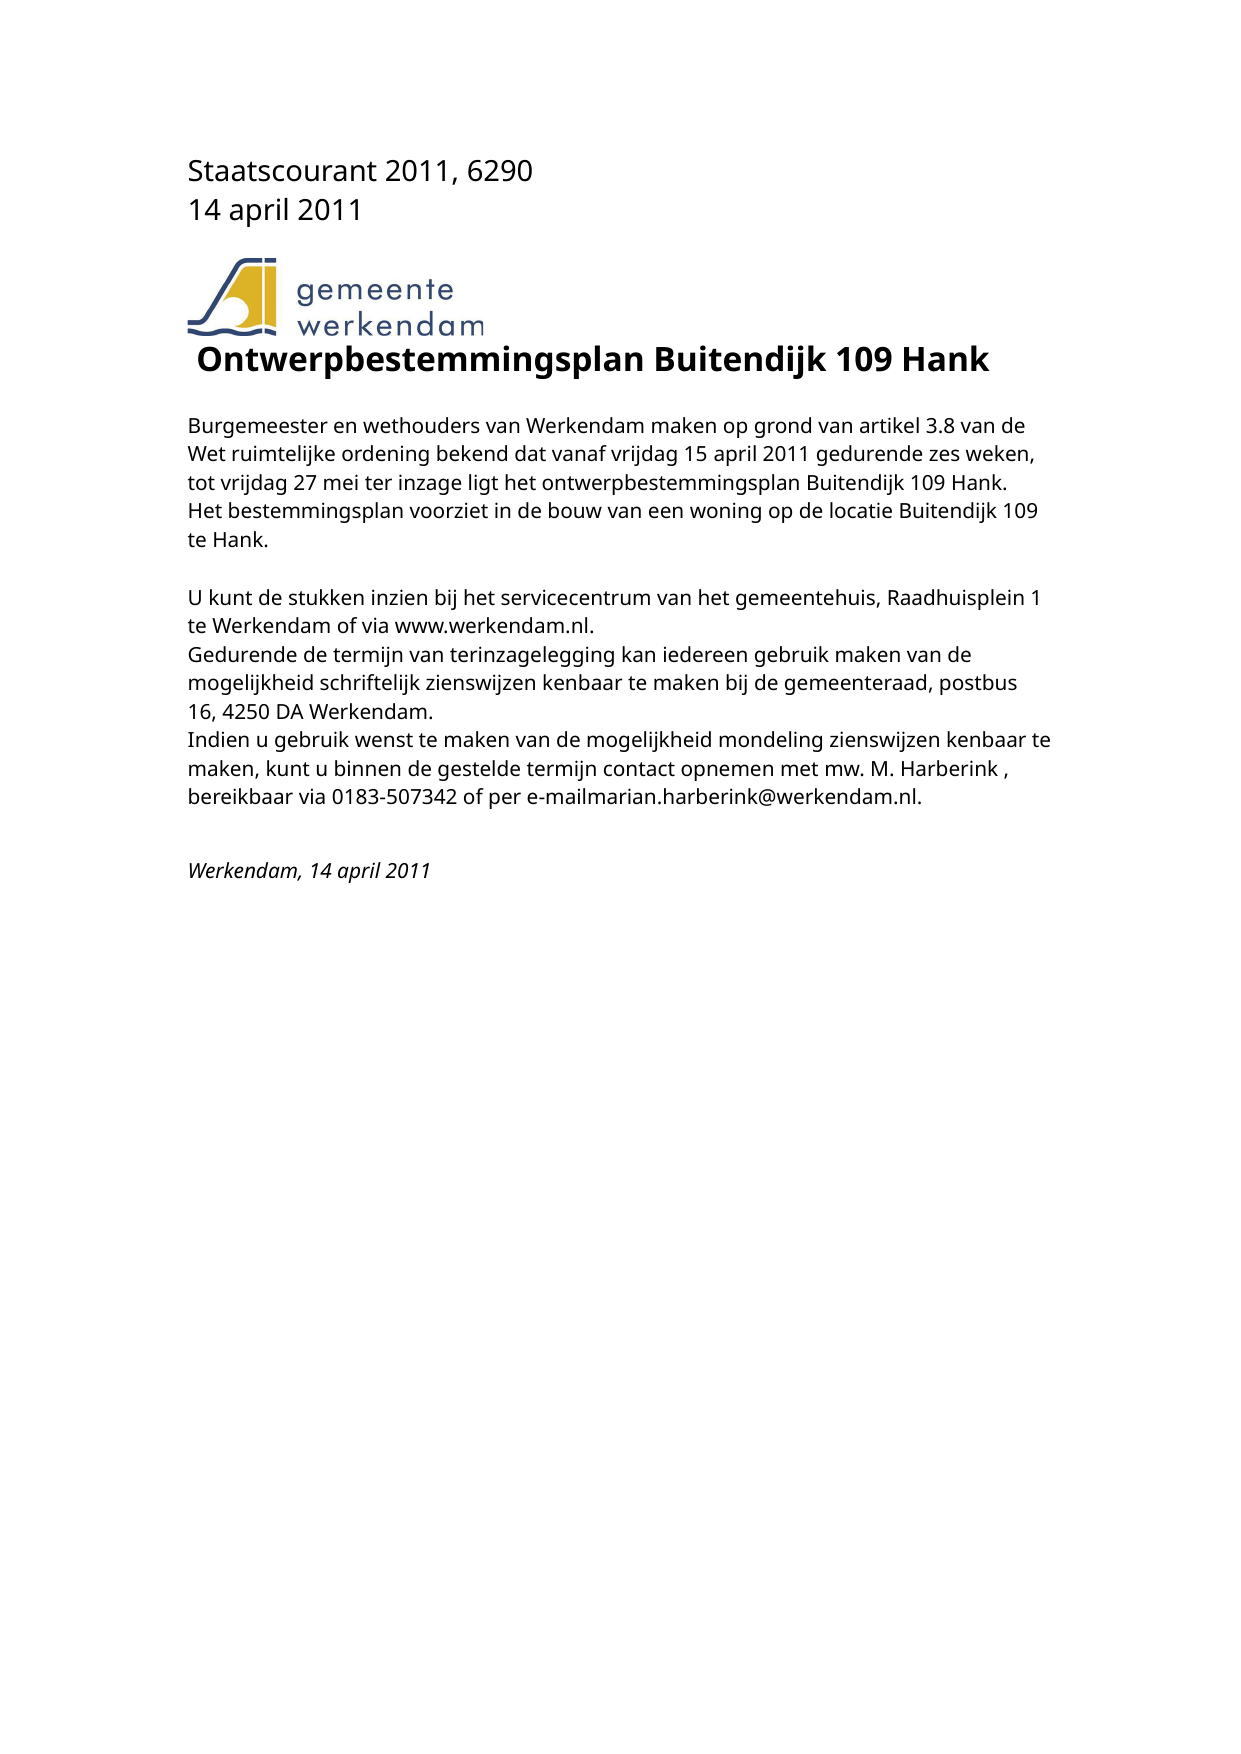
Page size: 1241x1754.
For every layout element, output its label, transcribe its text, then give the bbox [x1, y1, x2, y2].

subtitle Ontwerpbestemmingsplan Buitendijk 109 Hank [187, 271, 1053, 381]
picture [187, 258, 484, 336]
text 14 april 2011 [187, 190, 1053, 229]
text Werkendam, 14 april 2011 [187, 856, 1053, 884]
text Burgemeester en wethouders van Werkendam maken op grond van artikel 3.8 van de Wet ruimtelijke ordening bekend dat vanaf vrijdag 15 april 2011 gedurende zes weken, tot vrijdag 27 mei ter inzage ligt het ontwerpbestemmingsplan Buitendijk 109 Hank. [187, 411, 1053, 496]
text Het bestemmingsplan voorziet in de bouw van een woning op de locatie Buitendijk 109 te Hank. [187, 496, 1053, 553]
text Staatscourant 2011, 6290 [187, 150, 1053, 190]
text Gedurende de termijn van terinzagelegging kan iedereen gebruik maken van de mogelijkheid schriftelijk zienswijzen kenbaar te maken bij de gemeenteraad, postbus 16, 4250 DA Werkendam. [187, 640, 1053, 725]
text Indien u gebruik wenst te maken van de mogelijkheid mondeling zienswijzen kenbaar te maken, kunt u binnen de gestelde termijn contact opnemen met mw. M. Harberink , bereikbaar via 0183-507342 of per e-mailmarian.harberink@werkendam.nl. [187, 725, 1053, 811]
text U kunt de stukken inzien bij het servicecentrum van het gemeentehuis, Raadhuisplein 1 te Werkendam of via www.werkendam.nl. [187, 583, 1053, 640]
